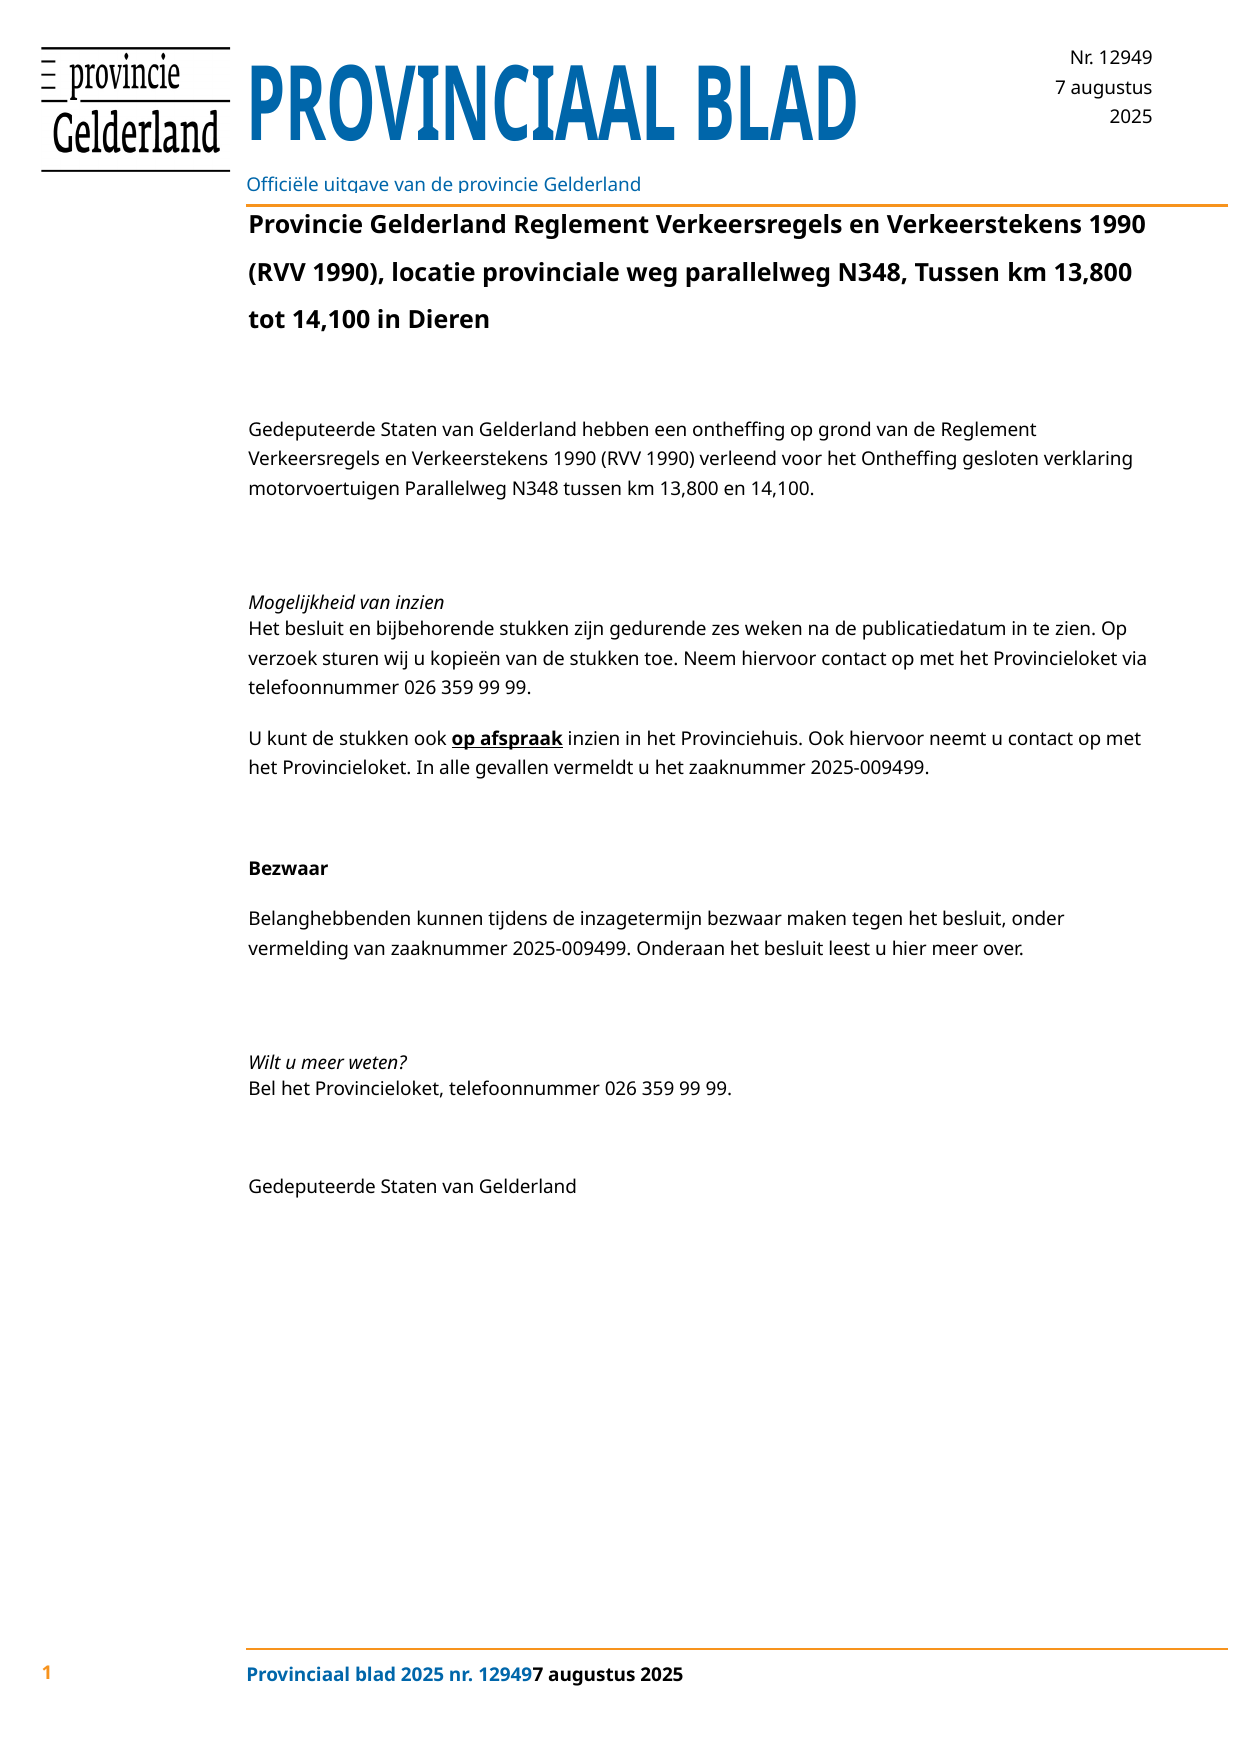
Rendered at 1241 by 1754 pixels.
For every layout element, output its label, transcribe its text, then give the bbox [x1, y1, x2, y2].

text Wilt u meer weten? [248, 1049, 1152, 1075]
text U kunt de stukken ook op afspraak inzien in het Provinciehuis. Ook hiervoor neemt u contact op met het Provincieloket. In alle gevallen vermeldt u het zaaknummer 2025-009499. [248, 725, 1152, 780]
text Bezwaar [248, 855, 1152, 881]
text Mogelijkheid van inzien [248, 589, 1152, 615]
picture [41, 47, 231, 172]
text Gedeputeerde Staten van Gelderland [248, 1173, 1152, 1199]
text Bel het Provincieloket, telefoonnummer 026 359 99 99. [248, 1075, 1152, 1101]
text Provincie Gelderland Reglement Verkeersregels en Verkeerstekens 1990 (RVV 1990), locatie provinciale weg parallelweg N348, Tussen km 13,800 tot 14,100 in Dieren [248, 207, 1152, 336]
text Het besluit en bijbehorende stukken zijn gedurende zes weken na de publicatiedatum in te zien. Op verzoek sturen wij u kopieën van de stukken toe. Neem hiervoor contact op met het Provincieloket via telefoonnummer 026 359 99 99. [248, 615, 1152, 700]
text Belanghebbenden kunnen tijdens de inzagetermijn bezwaar maken tegen het besluit, onder vermelding van zaaknummer 2025-009499. Onderaan het besluit leest u hier meer over. [248, 906, 1152, 961]
text Gedeputeerde Staten van Gelderland hebben een ontheffing op grond van de Reglement Verkeersregels en Verkeerstekens 1990 (RVV 1990) verleend voor het Ontheffing gesloten verklaring motorvoertuigen Parallelweg N348 tussen km 13,800 en 14,100. [248, 416, 1152, 501]
